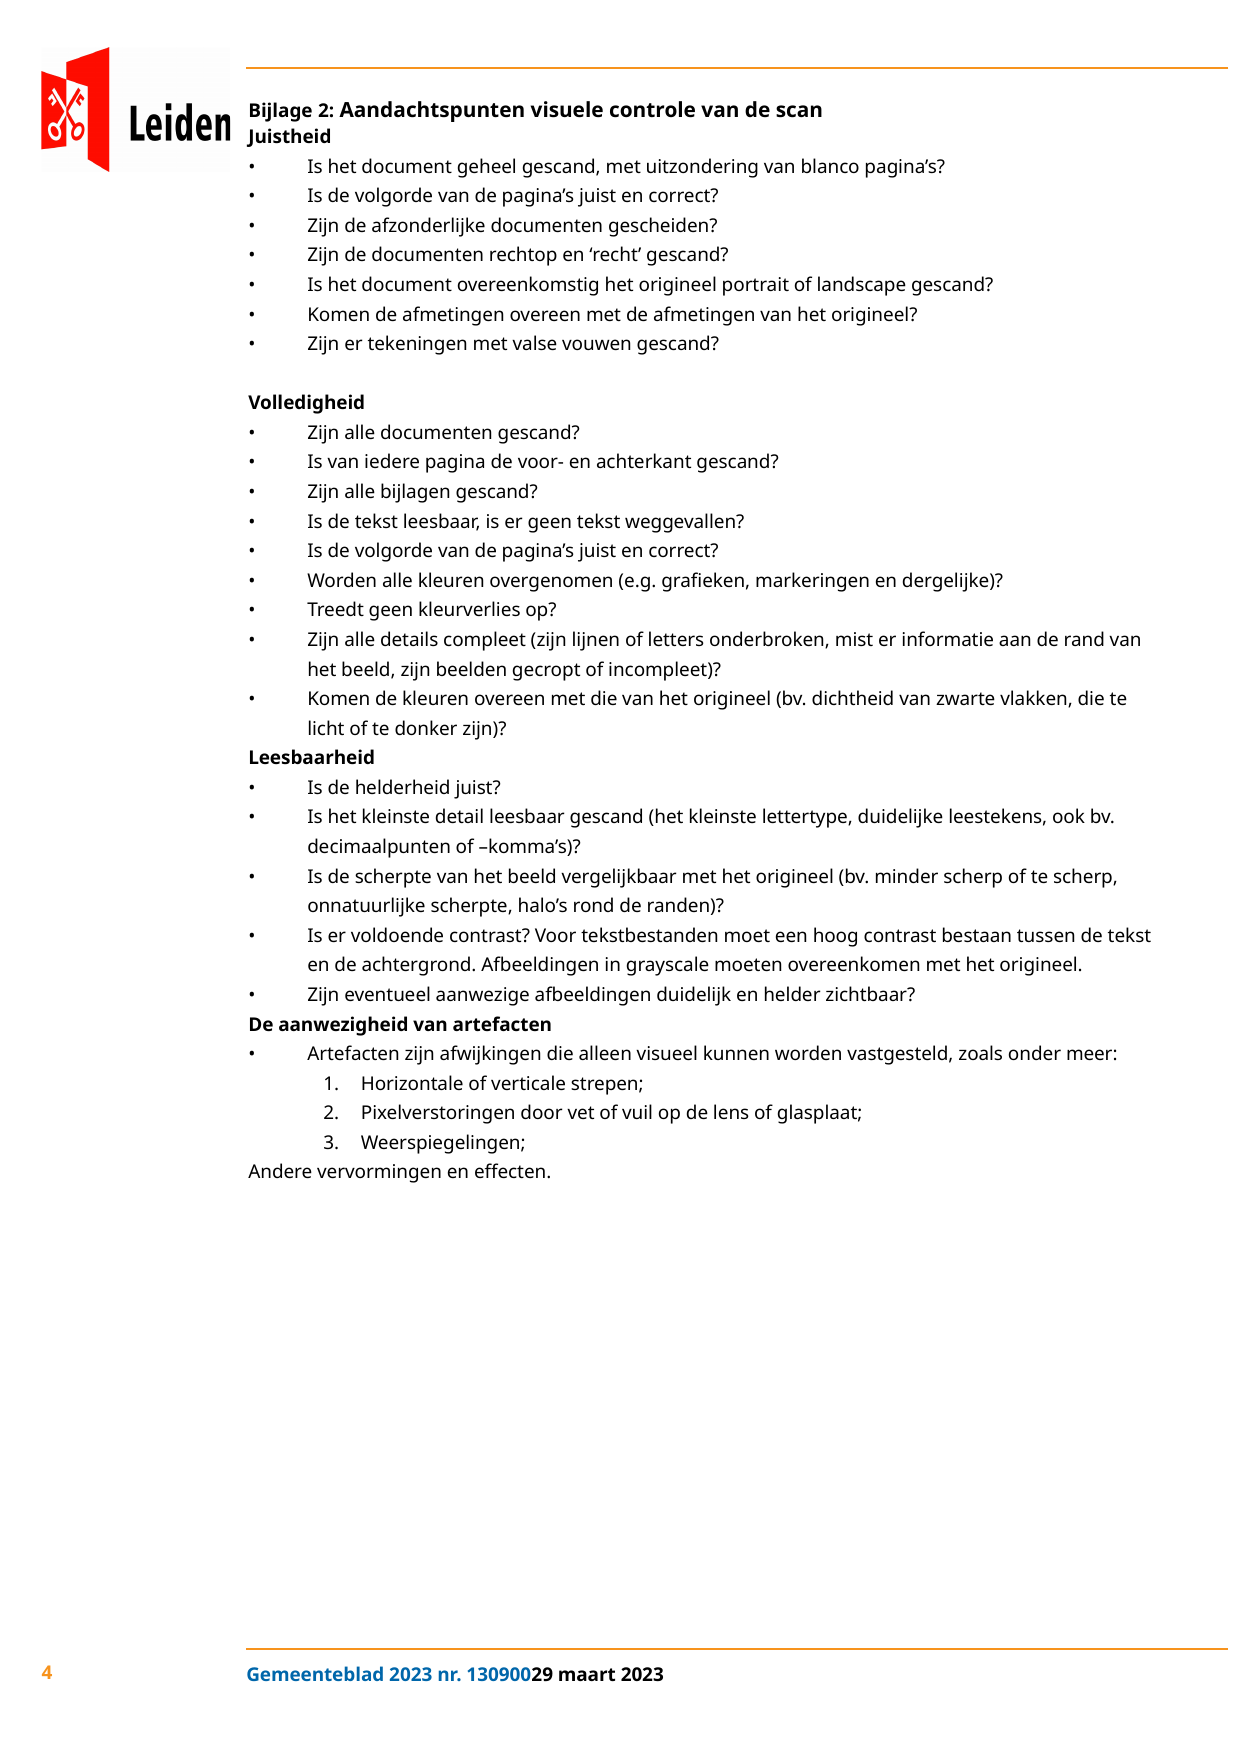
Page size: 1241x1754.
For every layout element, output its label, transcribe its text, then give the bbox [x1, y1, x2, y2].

list Is de helderheid juist? [248, 774, 1152, 800]
list Is de scherpte van het beeld vergelijkbaar met het origineel (bv. minder scherp of te scherp, onnatuurlijke scherpte, halo’s rond de randen)? [248, 863, 1152, 918]
text Leesbaarheid [248, 744, 1152, 770]
list Zijn de afzonderlijke documenten gescheiden? [248, 212, 1152, 238]
list Komen de afmetingen overeen met de afmetingen van het origineel? [248, 301, 1152, 327]
text Juistheid [248, 123, 1152, 149]
list Pixelverstoringen door vet of vuil op de lens of glasplaat; [323, 1099, 1152, 1125]
list Zijn eventueel aanwezige afbeeldingen duidelijk en helder zichtbaar? [248, 981, 1152, 1007]
list Is de volgorde van de pagina’s juist en correct? [248, 537, 1152, 563]
list Zijn de documenten rechtop en ‘recht’ gescand? [248, 242, 1152, 267]
list Is er voldoende contrast? Voor tekstbestanden moet een hoog contrast bestaan tussen de tekst en de achtergrond. Afbeeldingen in grayscale moeten overeenkomen met het origineel. [248, 922, 1152, 977]
list Treedt geen kleurverlies op? [248, 597, 1152, 622]
list Is het document overeenkomstig het origineel portrait of landscape gescand? [248, 271, 1152, 297]
picture [41, 47, 231, 172]
list Is het document geheel gescand, met uitzondering van blanco pagina’s? [248, 153, 1152, 179]
list Zijn alle bijlagen gescand? [248, 478, 1152, 504]
list Horizontale of verticale strepen; [323, 1070, 1152, 1096]
list Worden alle kleuren overgenomen (e.g. grafieken, markeringen en dergelijke)? [248, 567, 1152, 593]
text Volledigheid [248, 389, 1152, 415]
list Is het kleinste detail leesbaar gescand (het kleinste lettertype, duidelijke leestekens, ook bv. decimaalpunten of –komma’s)? [248, 804, 1152, 859]
text Bijlage 2: Aandachtspunten visuele controle van de scan [248, 95, 1152, 123]
list Is de volgorde van de pagina’s juist en correct? [248, 182, 1152, 208]
text Andere vervormingen en effecten. [248, 1159, 1152, 1184]
list Weerspiegelingen; [323, 1129, 1152, 1155]
list Is van iedere pagina de voor- en achterkant gescand? [248, 449, 1152, 474]
text De aanwezigheid van artefacten [248, 1011, 1152, 1037]
list Zijn er tekeningen met valse vouwen gescand? [248, 330, 1152, 356]
list Zijn alle documenten gescand? [248, 419, 1152, 445]
list Is de tekst leesbaar, is er geen tekst weggevallen? [248, 508, 1152, 534]
list Artefacten zijn afwijkingen die alleen visueel kunnen worden vastgesteld, zoals onder meer: [248, 1040, 1152, 1066]
list Zijn alle details compleet (zijn lijnen of letters onderbroken, mist er informatie aan de rand van het beeld, zijn beelden gecropt of incompleet)? [248, 626, 1152, 682]
list Komen de kleuren overeen met die van het origineel (bv. dichtheid van zwarte vlakken, die te licht of te donker zijn)? [248, 685, 1152, 741]
